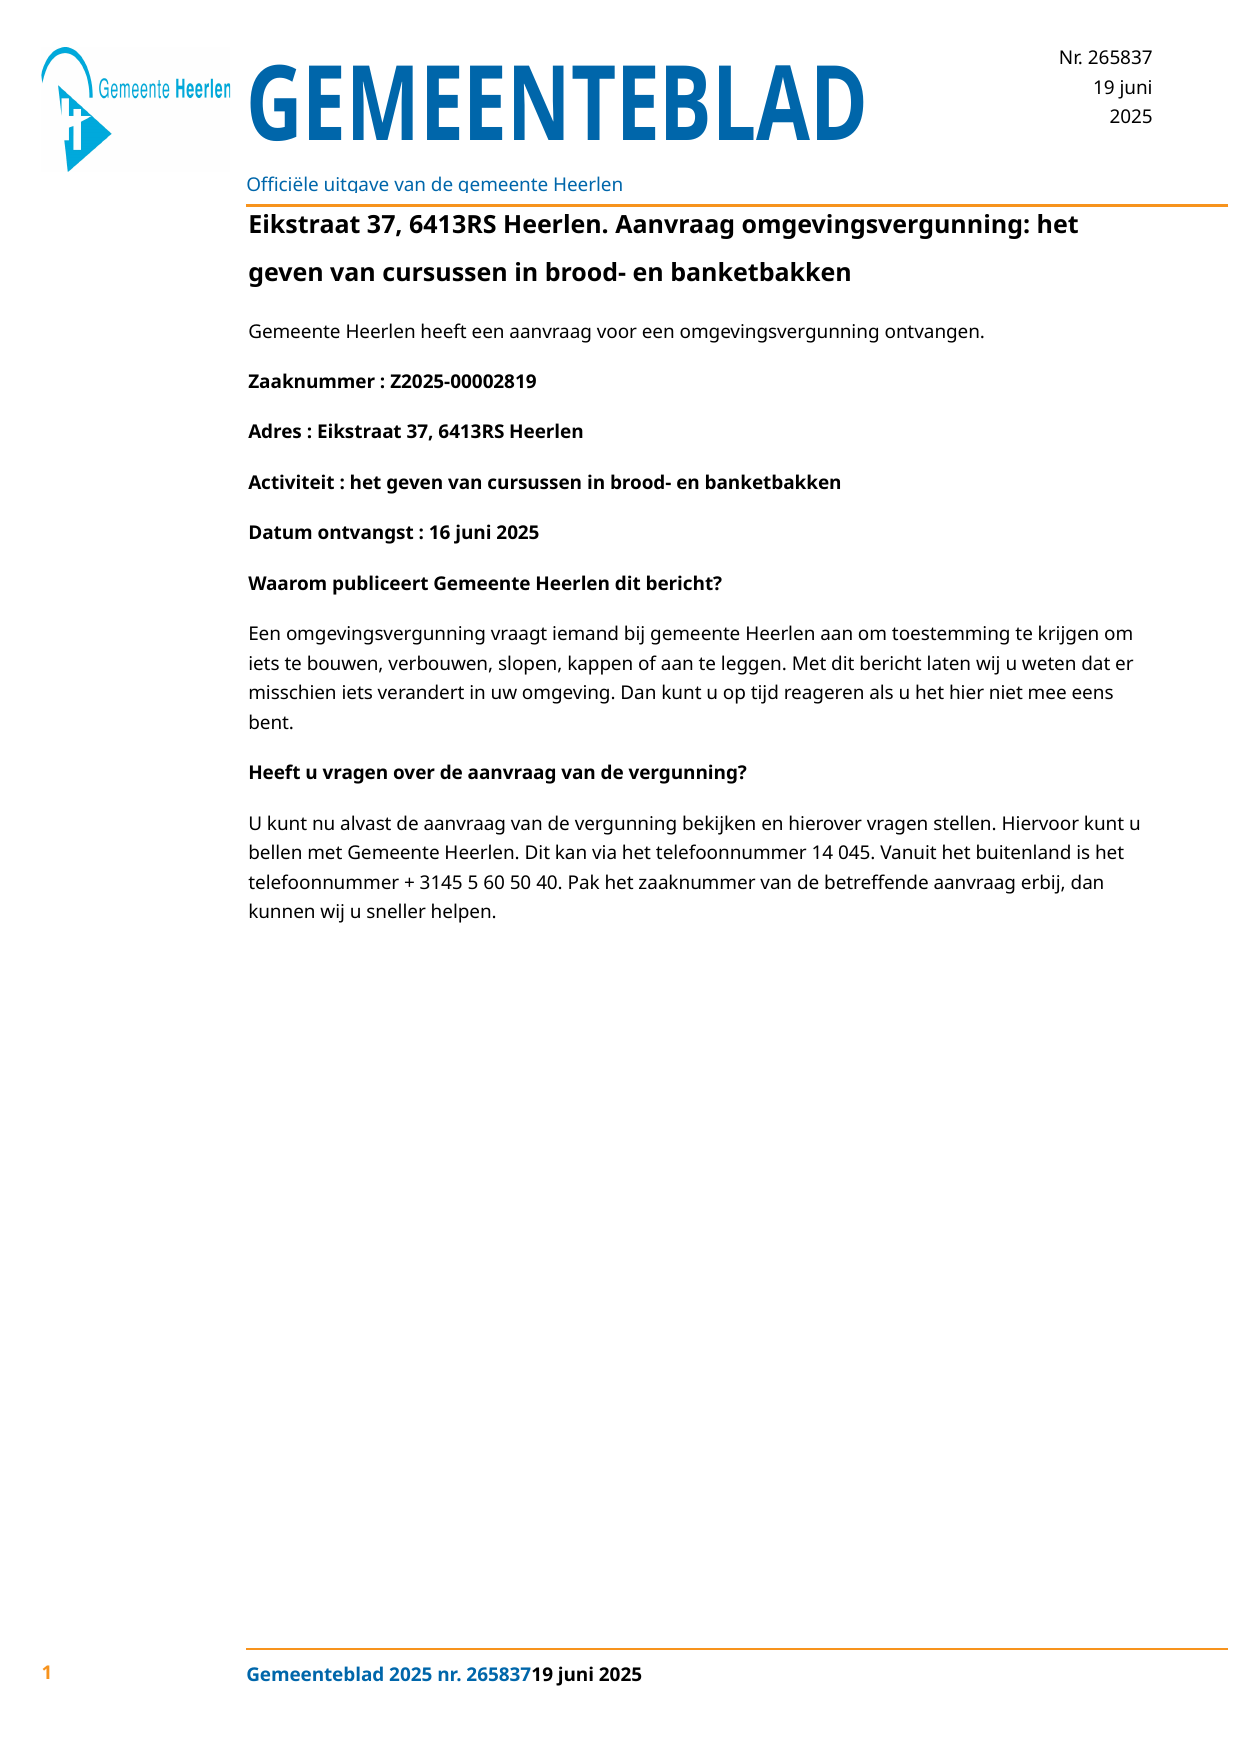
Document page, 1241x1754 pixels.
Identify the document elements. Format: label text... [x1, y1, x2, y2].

text Een omgevingsvergunning vraagt iemand bij gemeente Heerlen aan om toestemming te krijgen om iets te bouwen, verbouwen, slopen, kappen of aan te leggen. Met dit bericht laten wij u weten dat er misschien iets verandert in uw omgeving. Dan kunt u op tijd reageren als u het hier niet mee eens bent. [248, 620, 1152, 735]
text Waarom publiceert Gemeente Heerlen dit bericht? [248, 570, 1152, 596]
text Adres : Eikstraat 37, 6413RS Heerlen [248, 419, 1152, 444]
text Eikstraat 37, 6413RS Heerlen. Aanvraag omgevingsvergunning: het geven van cursussen in brood- en banketbakken [248, 207, 1152, 288]
picture [41, 47, 231, 172]
picture [41, 47, 59, 70]
text Gemeente Heerlen heeft een aanvraag voor een omgevingsvergunning ontvangen. [248, 318, 1152, 344]
text Activiteit : het geven van cursussen in brood- en banketbakken [248, 469, 1152, 495]
text Heeft u vragen over de aanvraag van de vergunning? [248, 759, 1152, 785]
text Datum ontvangst : 16 juni 2025 [248, 519, 1152, 545]
text U kunt nu alvast de aanvraag van de vergunning bekijken en hierover vragen stellen. Hiervoor kunt u bellen met Gemeente Heerlen. Dit kan via het telefoonnummer 14 045. Vanuit het buitenland is het telefoonnummer + 3145 5 60 50 40. Pak het zaaknummer van de betreffende aanvraag erbij, dan kunnen wij u sneller helpen. [248, 810, 1152, 924]
text Zaaknummer : Z2025-00002819 [248, 368, 1152, 394]
